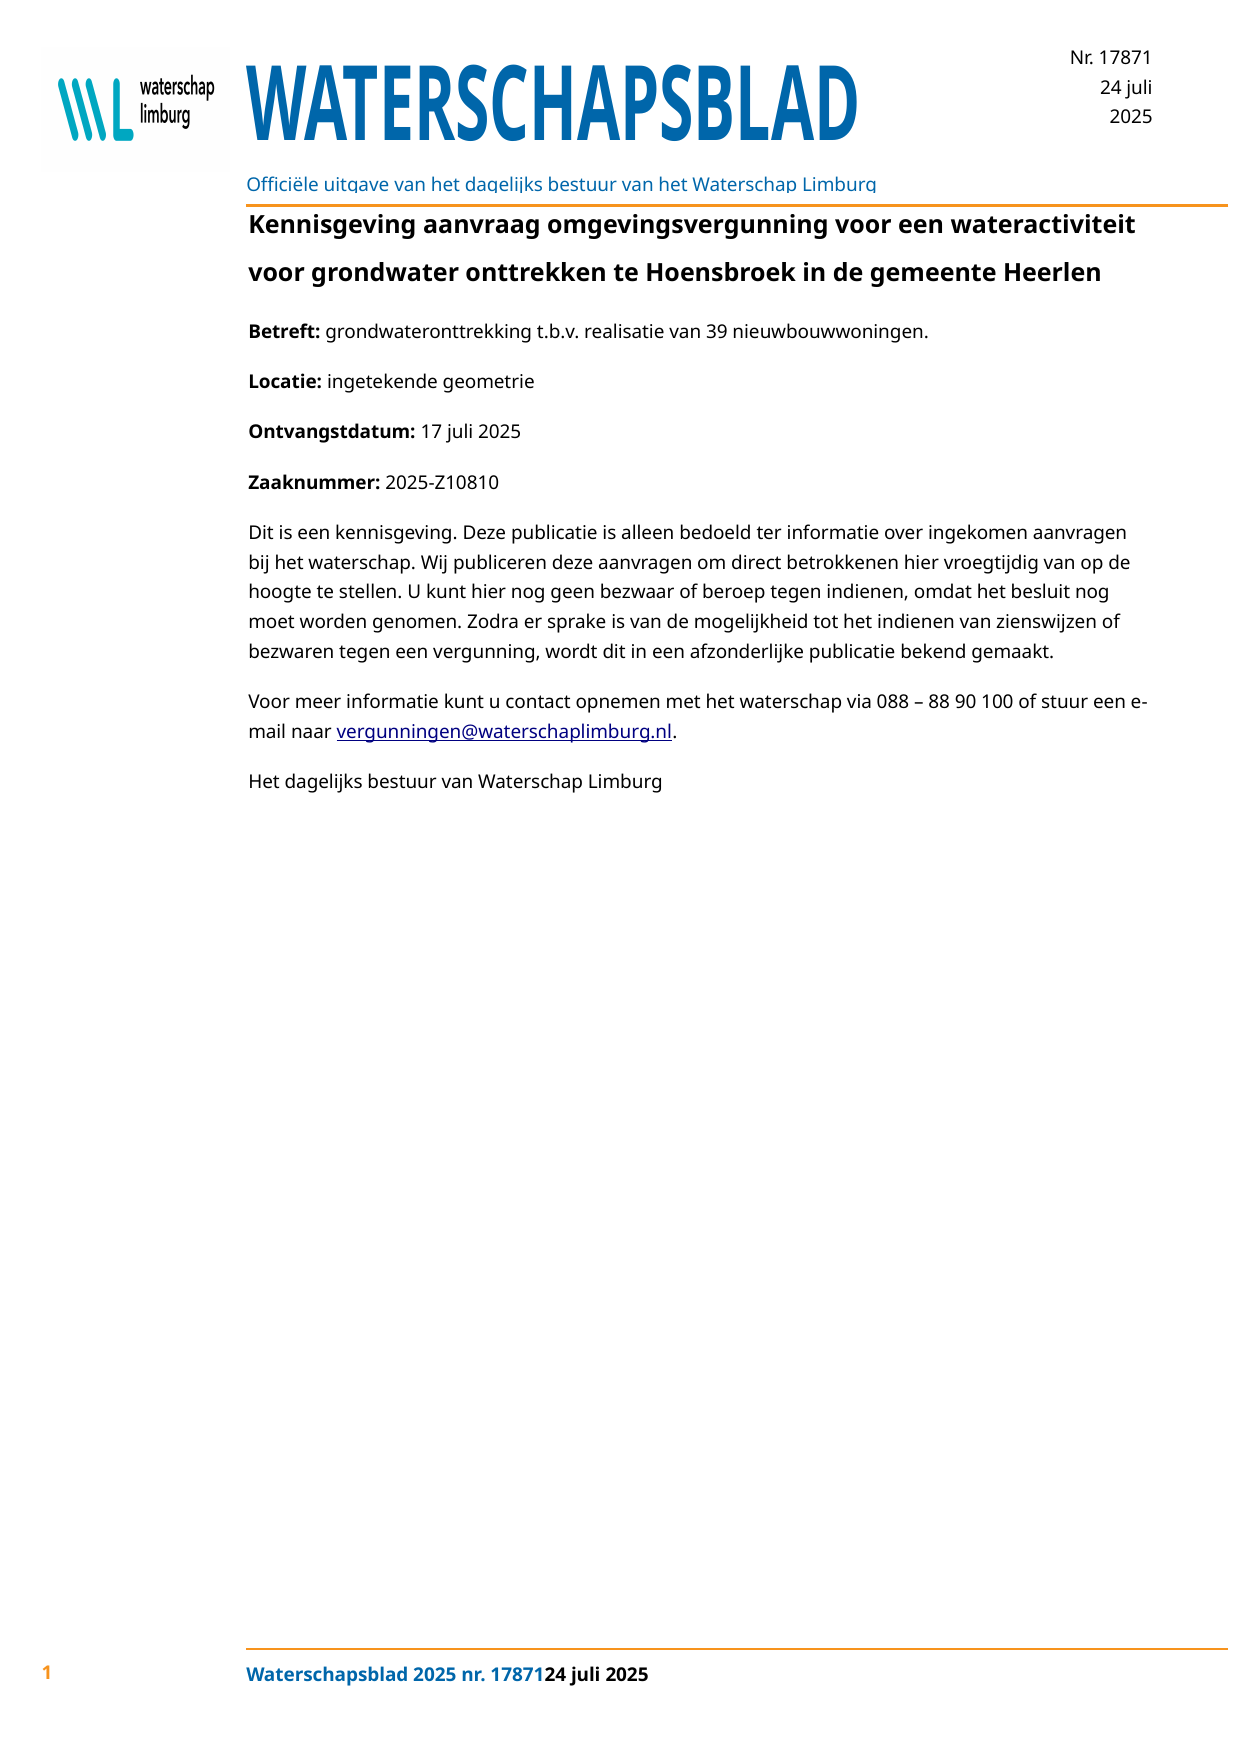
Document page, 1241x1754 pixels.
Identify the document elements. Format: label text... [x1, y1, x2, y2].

text Dit is een kennisgeving. Deze publicatie is alleen bedoeld ter informatie over ingekomen aanvragen bij het waterschap. Wij publiceren deze aanvragen om direct betrokkenen hier vroegtijdig van op de hoogte te stellen. U kunt hier nog geen bezwaar of beroep tegen indienen, omdat het besluit nog moet worden genomen. Zodra er sprake is van de mogelijkheid tot het indienen van zienswijzen of bezwaren tegen een vergunning, wordt dit in een afzonderlijke publicatie bekend gemaakt. [248, 519, 1152, 664]
text Het dagelijks bestuur van Waterschap Limburg [248, 768, 1152, 794]
text Kennisgeving aanvraag omgevingsvergunning voor een wateractiviteit voor grondwater onttrekken te Hoensbroek in de gemeente Heerlen [248, 207, 1152, 288]
text Zaaknummer: 2025-Z10810 [248, 469, 1152, 495]
text Locatie: ingetekende geometrie [248, 368, 1152, 394]
text Ontvangstdatum: 17 juli 2025 [248, 419, 1152, 444]
text Betreft: grondwateronttrekking t.b.v. realisatie van 39 nieuwbouwwoningen. [248, 318, 1152, 344]
picture [41, 47, 231, 172]
text Voor meer informatie kunt u contact opnemen met het waterschap via 088 – 88 90 100 of stuur een e-mail naar vergunningen@waterschaplimburg.nl. [248, 688, 1152, 744]
